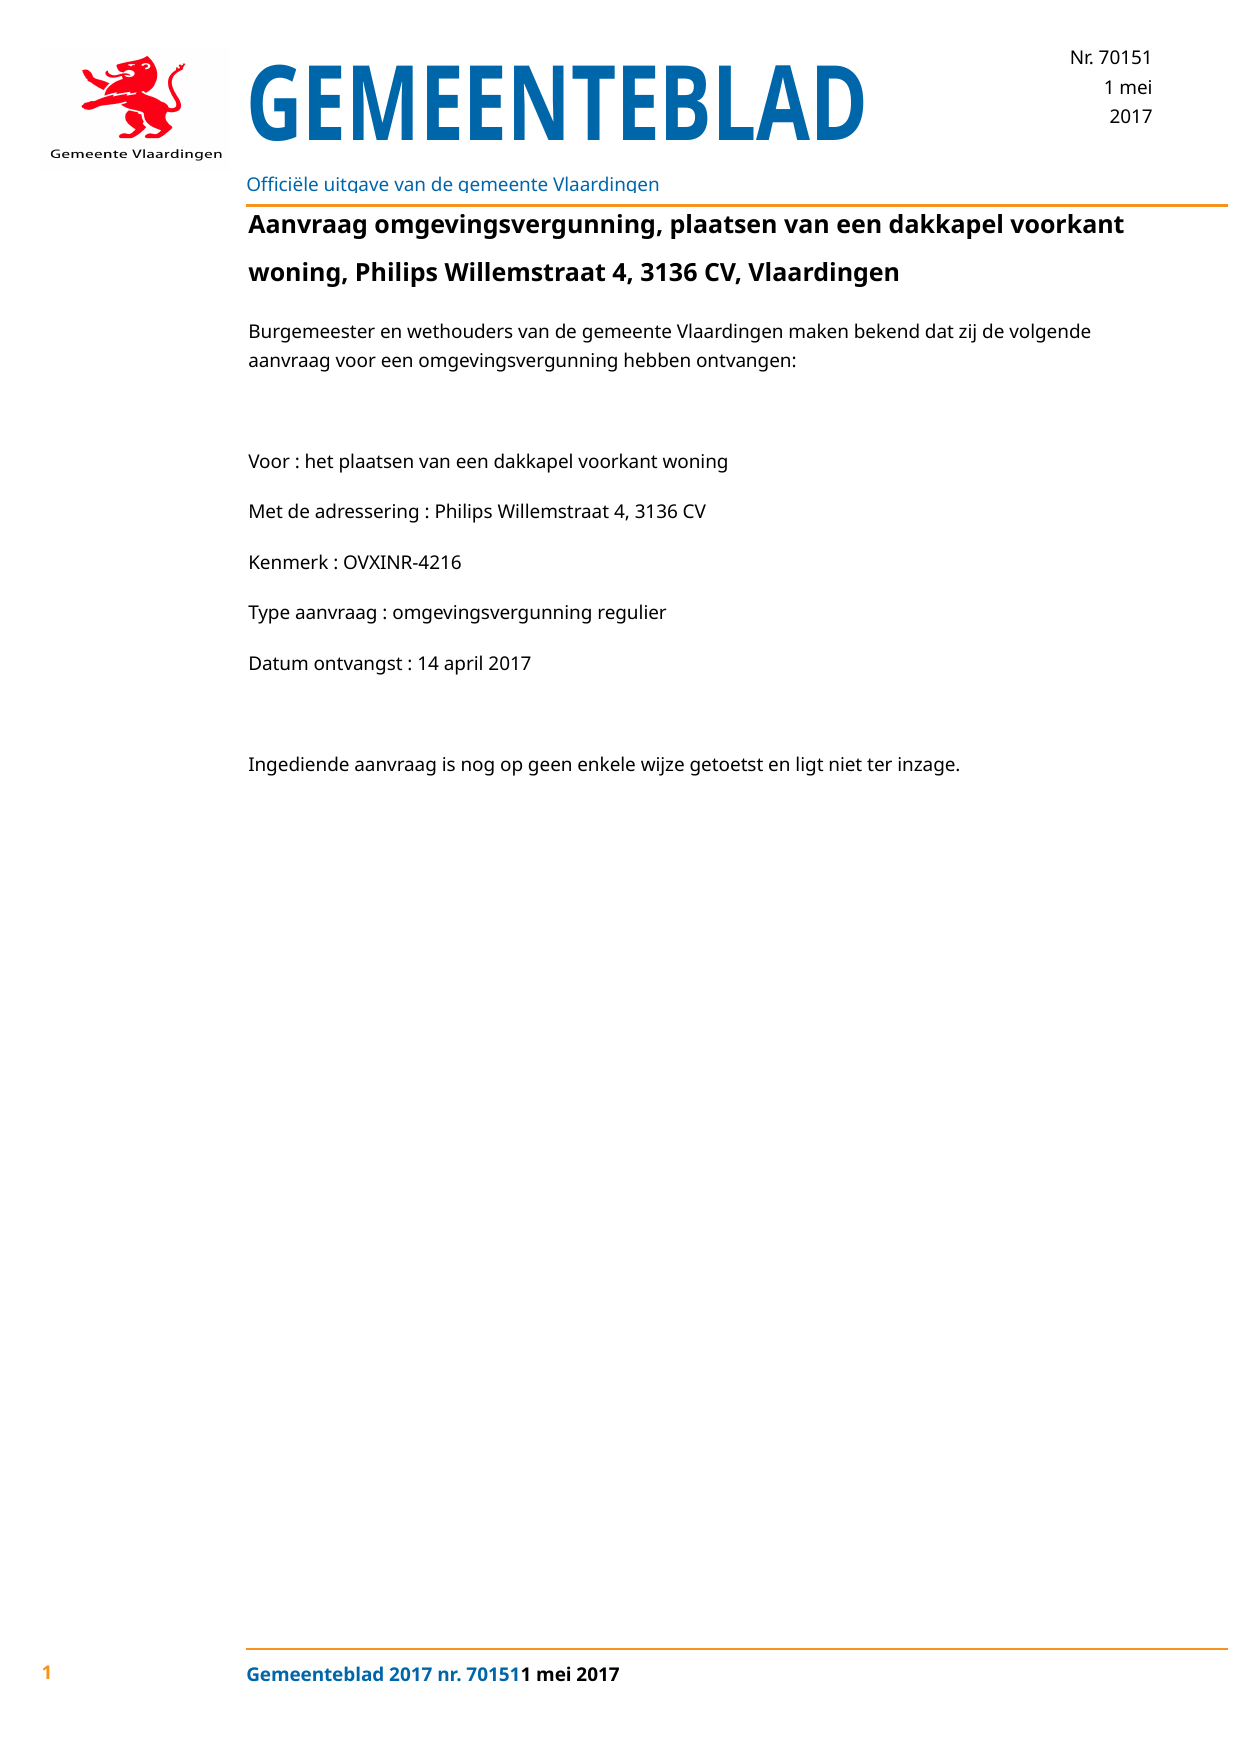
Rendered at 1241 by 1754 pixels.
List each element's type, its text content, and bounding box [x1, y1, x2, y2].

picture [41, 47, 231, 172]
text Ingediende aanvraag is nog op geen enkele wijze getoetst en ligt niet ter inzage. [248, 751, 1152, 777]
text Burgemeester en wethouders van de gemeente Vlaardingen maken bekend dat zij de volgende aanvraag voor een omgevingsvergunning hebben ontvangen: [248, 318, 1152, 373]
text Met de adressering : Philips Willemstraat 4, 3136 CV [248, 499, 1152, 524]
text Kenmerk : OVXINR-4216 [248, 549, 1152, 575]
text Aanvraag omgevingsvergunning, plaatsen van een dakkapel voorkant woning, Philips Willemstraat 4, 3136 CV, Vlaardingen [248, 207, 1152, 288]
text Type aanvraag : omgevingsvergunning regulier [248, 599, 1152, 625]
text Datum ontvangst : 14 april 2017 [248, 650, 1152, 676]
text Voor : het plaatsen van een dakkapel voorkant woning [248, 448, 1152, 474]
